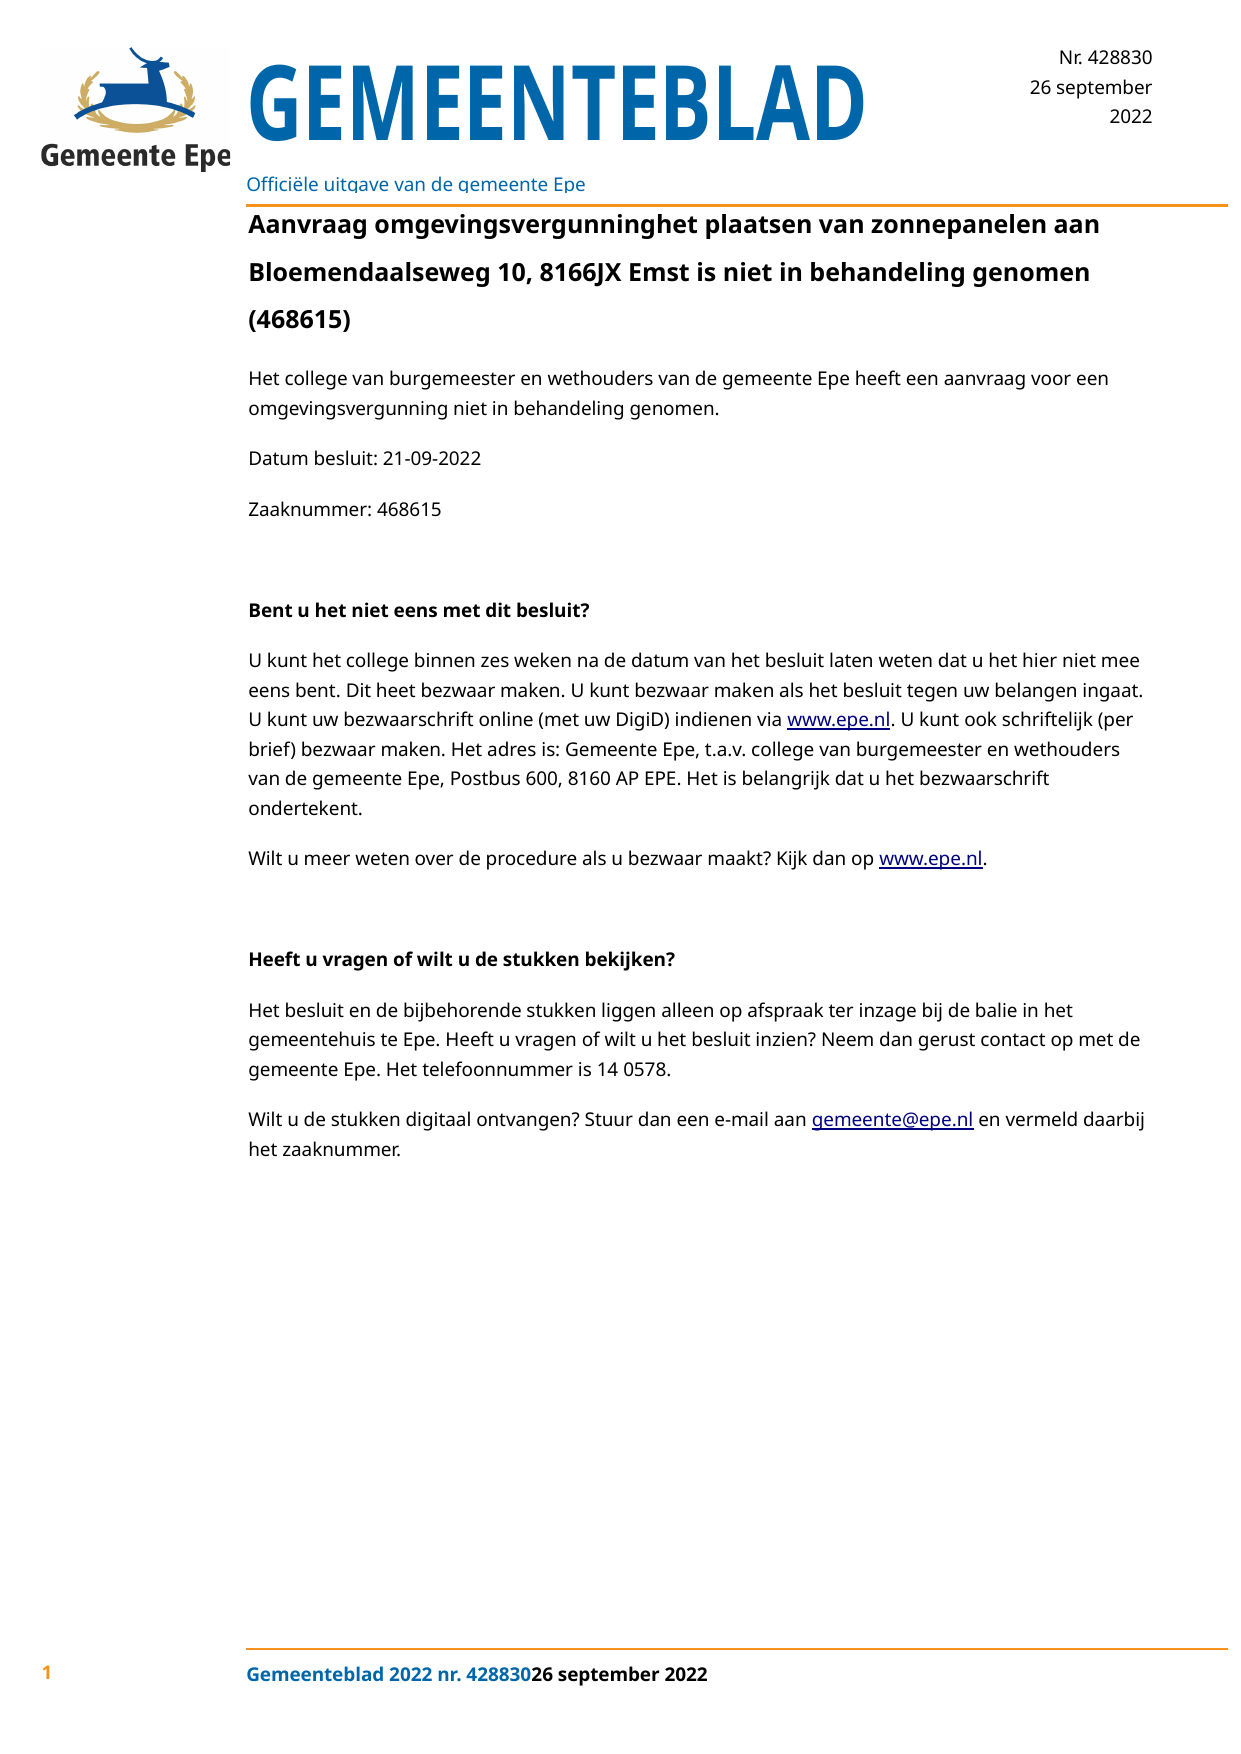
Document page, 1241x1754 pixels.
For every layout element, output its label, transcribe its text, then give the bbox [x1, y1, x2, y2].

text Bent u het niet eens met dit besluit? [248, 597, 1152, 622]
picture [41, 47, 231, 172]
text Aanvraag omgevingsvergunninghet plaatsen van zonnepanelen aan Bloemendaalseweg 10, 8166JX Emst is niet in behandeling genomen (468615) [248, 207, 1152, 336]
text Zaaknummer: 468615 [248, 496, 1152, 522]
text Datum besluit: 21-09-2022 [248, 446, 1152, 471]
text Wilt u meer weten over de procedure als u bezwaar maakt? Kijk dan op www.epe.nl. [248, 846, 1152, 871]
text Het college van burgemeester en wethouders van de gemeente Epe heeft een aanvraag voor een omgevingsvergunning niet in behandeling genomen. [248, 366, 1152, 421]
text Wilt u de stukken digitaal ontvangen? Stuur dan een e-mail aan gemeente@epe.nl en vermeld daarbij het zaaknummer. [248, 1106, 1152, 1162]
text U kunt het college binnen zes weken na de datum van het besluit laten weten dat u het hier niet mee eens bent. Dit heet bezwaar maken. U kunt bezwaar maken als het besluit tegen uw belangen ingaat. U kunt uw bezwaarschrift online (met uw DigiD) indienen via www.epe.nl. U kunt ook schriftelijk (per brief) bezwaar maken. Het adres is: Gemeente Epe, t.a.v. college van burgemeester en wethouders van de gemeente Epe, Postbus 600, 8160 AP EPE. Het is belangrijk dat u het bezwaarschrift ondertekent. [248, 647, 1152, 821]
text Het besluit en de bijbehorende stukken liggen alleen op afspraak ter inzage bij de balie in het gemeentehuis te Epe. Heeft u vragen of wilt u het besluit inzien? Neem dan gerust contact op met de gemeente Epe. Het telefoonnummer is 14 0578. [248, 997, 1152, 1082]
text Heeft u vragen of wilt u de stukken bekijken? [248, 946, 1152, 972]
